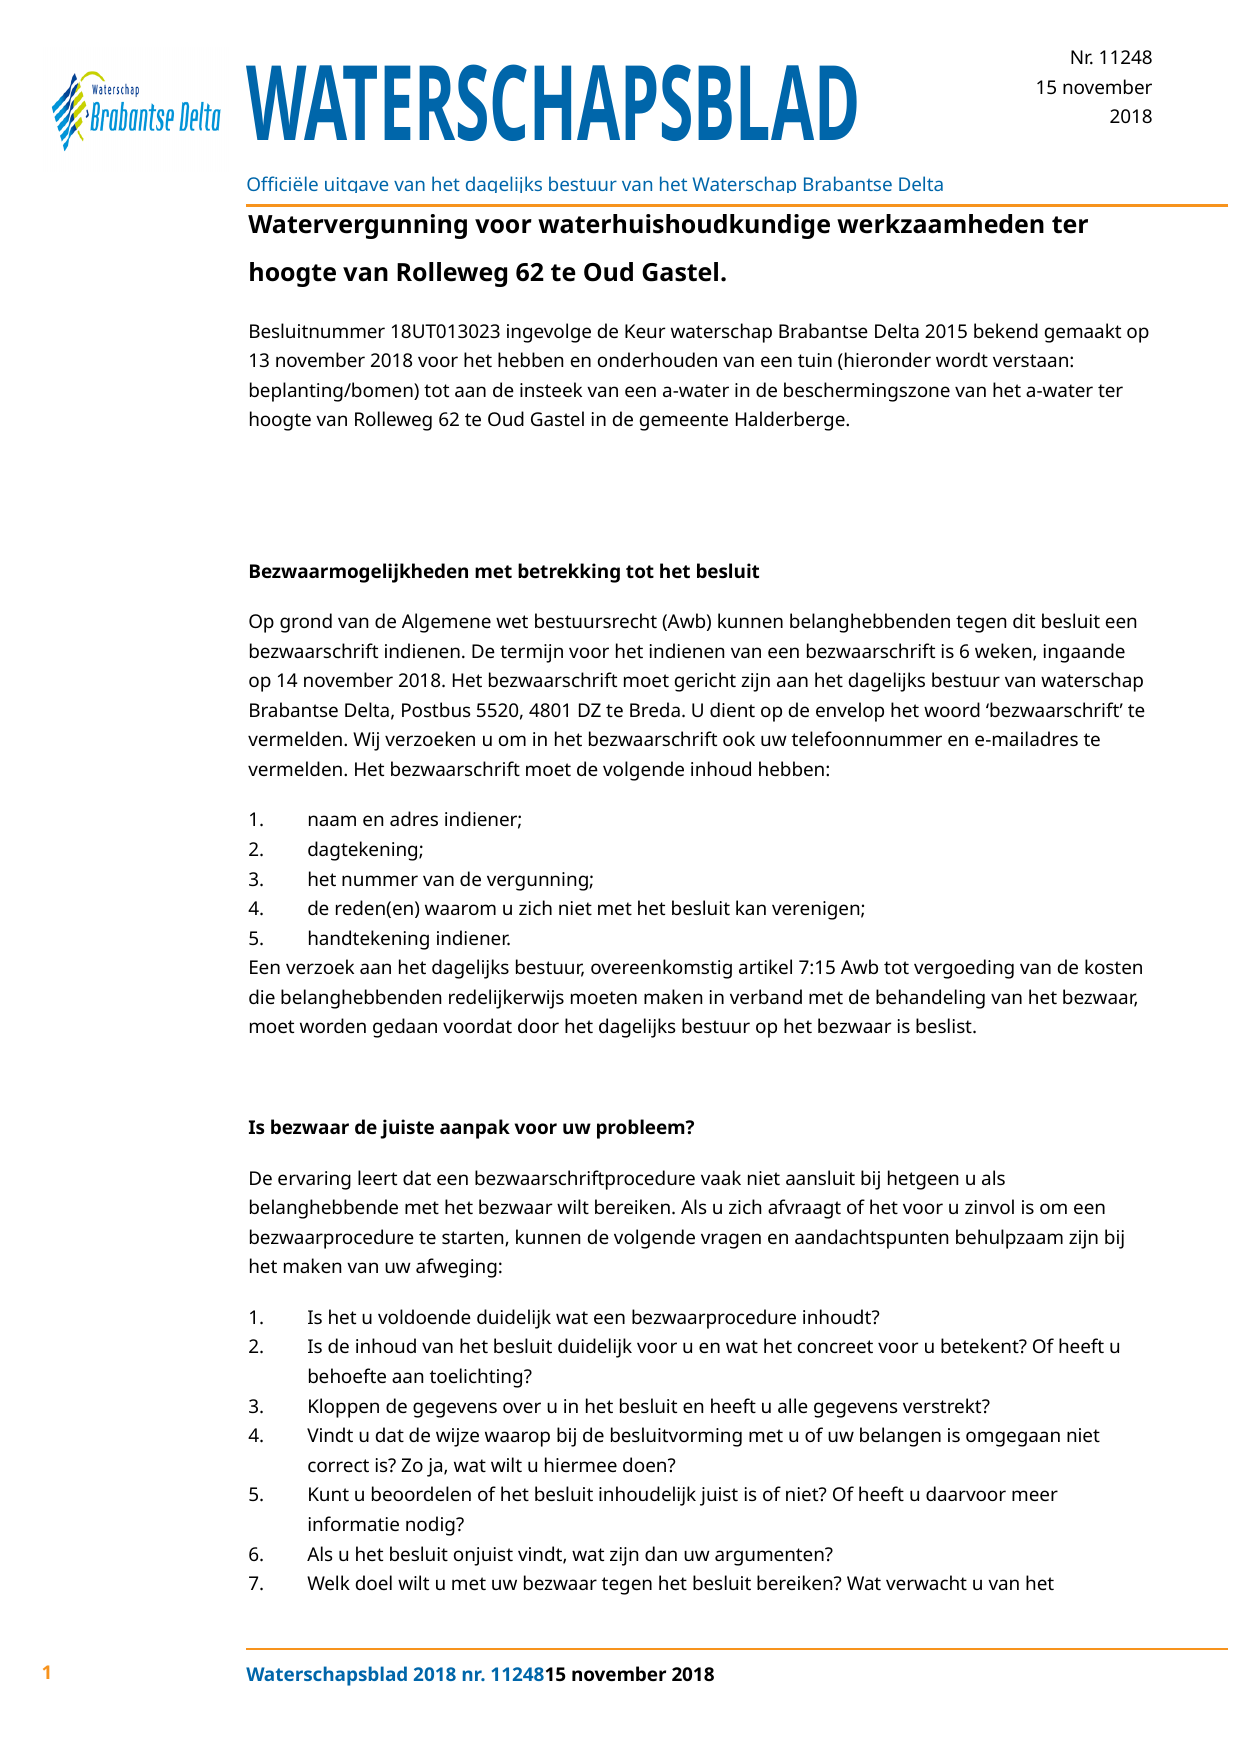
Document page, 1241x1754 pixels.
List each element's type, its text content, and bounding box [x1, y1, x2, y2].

list Is de inhoud van het besluit duidelijk voor u en wat het concreet voor u betekent? Of heeft u behoefte aan toelichting? [248, 1334, 1152, 1389]
list de reden(en) waarom u zich niet met het besluit kan verenigen; [248, 895, 1152, 921]
list Is het u voldoende duidelijk wat een bezwaarprocedure inhoudt? [248, 1304, 1152, 1330]
list het nummer van de vergunning; [248, 866, 1152, 892]
list dagtekening; [248, 836, 1152, 862]
text Bezwaarmogelijkheden met betrekking tot het besluit [248, 558, 1152, 584]
text De ervaring leert dat een bezwaarschriftprocedure vaak niet aansluit bij hetgeen u als belanghebbende met het bezwaar wilt bereiken. Als u zich afvraagt of het voor u zinvol is om een bezwaarprocedure te starten, kunnen de volgende vragen en aandachtspunten behulpzaam zijn bij het maken van uw afweging: [248, 1165, 1152, 1279]
list Welk doel wilt u met uw bezwaar tegen het besluit bereiken? Wat verwacht u van het [248, 1570, 1152, 1596]
list handtekening indiener. [248, 925, 1152, 951]
list naam en adres indiener; [248, 807, 1152, 832]
list Kunt u beoordelen of het besluit inhoudelijk juist is of niet? Of heeft u daarvoor meer informatie nodig? [248, 1482, 1152, 1537]
list Als u het besluit onjuist vindt, wat zijn dan uw argumenten? [248, 1541, 1152, 1567]
text Op grond van de Algemene wet bestuursrecht (Awb) kunnen belanghebbenden tegen dit besluit een bezwaarschrift indienen. De termijn voor het indienen van een bezwaarschrift is 6 weken, ingaande op 14 november 2018. Het bezwaarschrift moet gericht zijn aan het dagelijks bestuur van waterschap Brabantse Delta, Postbus 5520, 4801 DZ te Breda. U dient op de envelop het woord ‘bezwaarschrift’ te vermelden. Wij verzoeken u om in het bezwaarschrift ook uw telefoonnummer en e‑mailadres te vermelden. Het bezwaarschrift moet de volgende inhoud hebben: [248, 608, 1152, 782]
list Vindt u dat de wijze waarop bij de besluitvorming met u of uw belangen is omgegaan niet correct is? Zo ja, wat wilt u hiermee doen? [248, 1422, 1152, 1478]
text Een verzoek aan het dagelijks bestuur, overeenkomstig artikel 7:15 Awb tot vergoeding van de kosten die belanghebbenden redelijkerwijs moeten maken in verband met de behandeling van het bezwaar, moet worden gedaan voordat door het dagelijks bestuur op het bezwaar is beslist. [248, 954, 1152, 1039]
list Kloppen de gegevens over u in het besluit en heeft u alle gegevens verstrekt? [248, 1393, 1152, 1419]
text Besluitnummer 18UT013023 ingevolge de Keur waterschap Brabantse Delta 2015 bekend gemaakt op 13 november 2018 voor het hebben en onderhouden van een tuin (hieronder wordt verstaan: beplanting/bomen) tot aan de insteek van een a-water in de beschermingszone van het a-water ter hoogte van Rolleweg 62 te Oud Gastel in de gemeente Halderberge. [248, 318, 1152, 432]
text Is bezwaar de juiste aanpak voor uw probleem? [248, 1114, 1152, 1140]
text Watervergunning voor waterhuishoudkundige werkzaamheden ter hoogte van Rolleweg 62 te Oud Gastel. [248, 207, 1152, 288]
picture [41, 47, 231, 172]
